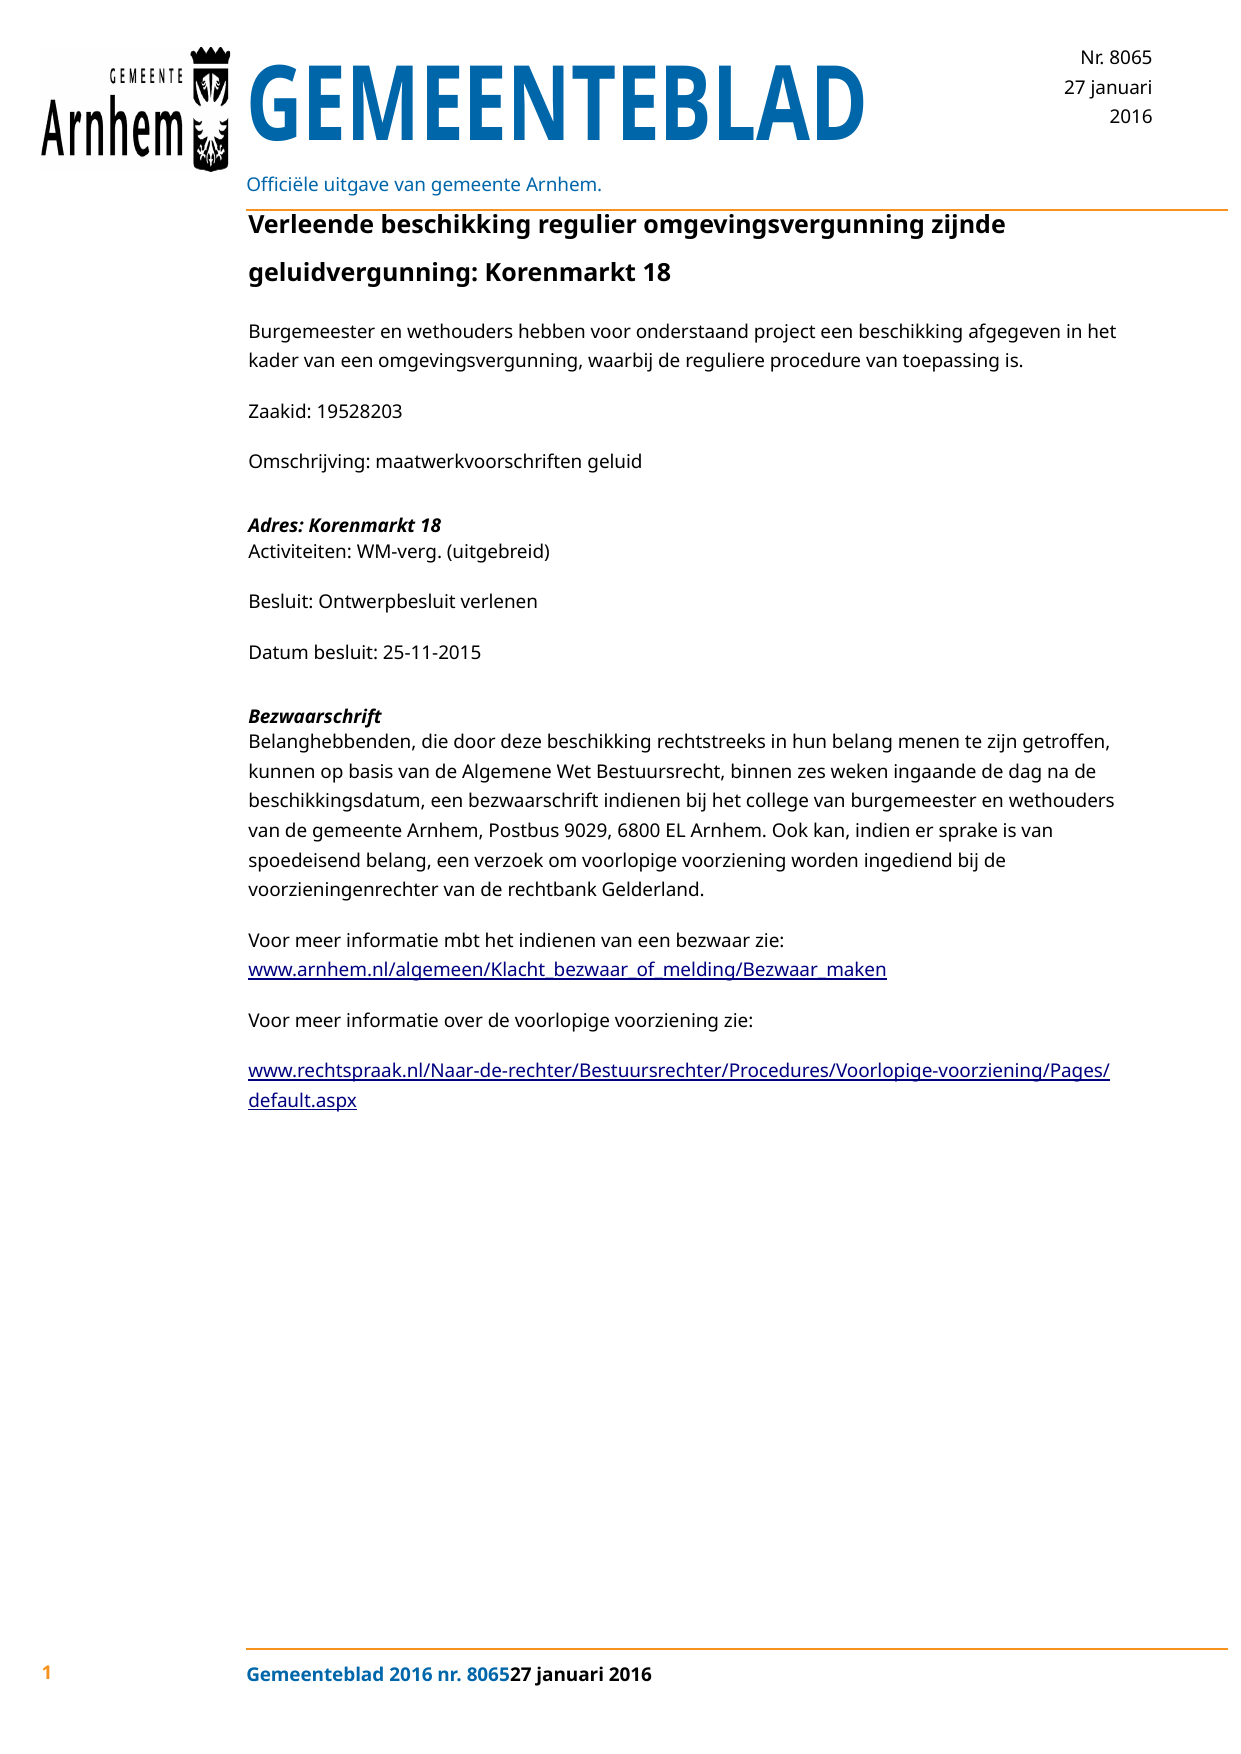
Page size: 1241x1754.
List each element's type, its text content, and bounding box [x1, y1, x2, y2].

picture [41, 47, 231, 172]
text Voor meer informatie over de voorlopige voorziening zie: [248, 1007, 1152, 1033]
text Activiteiten: WM-verg. (uitgebreid) [248, 538, 1152, 564]
text Zaakid: 19528203 [248, 398, 1152, 424]
text Belanghebbenden, die door deze beschikking rechtstreeks in hun belang menen te zijn getroffen, kunnen op basis van de Algemene Wet Bestuursrecht, binnen zes weken ingaande de dag na de beschikkingsdatum, een bezwaarschrift indienen bij het college van burgemeester en wethouders van de gemeente Arnhem, Postbus 9029, 6800 EL Arnhem. Ook kan, indien er sprake is van spoedeisend belang, een verzoek om voorlopige voorziening worden ingediend bij de voorzieningenrechter van de rechtbank Gelderland. [248, 728, 1152, 902]
text Omschrijving: maatwerkvoorschriften geluid [248, 448, 1152, 474]
text Adres: Korenmarkt 18 [248, 512, 1152, 538]
text Bezwaarschrift [248, 703, 1152, 728]
text Besluit: Ontwerpbesluit verlenen [248, 588, 1152, 614]
text Burgemeester en wethouders hebben voor onderstaand project een beschikking afgegeven in het kader van een omgevingsvergunning, waarbij de reguliere procedure van toepassing is. [248, 318, 1152, 373]
text www.rechtspraak.nl/Naar-de-rechter/Bestuursrechter/Procedures/Voorlopige-voorziening/Pages/default.aspx [248, 1057, 1152, 1113]
text Verleende beschikking regulier omgevingsvergunning zijnde geluidvergunning: Korenmarkt 18 [248, 211, 1152, 288]
text Datum besluit: 25-11-2015 [248, 639, 1152, 664]
text Voor meer informatie mbt het indienen van een bezwaar zie: www.arnhem.nl/algemeen/Klacht_bezwaar_of_melding/Bezwaar_maken [248, 927, 1152, 982]
